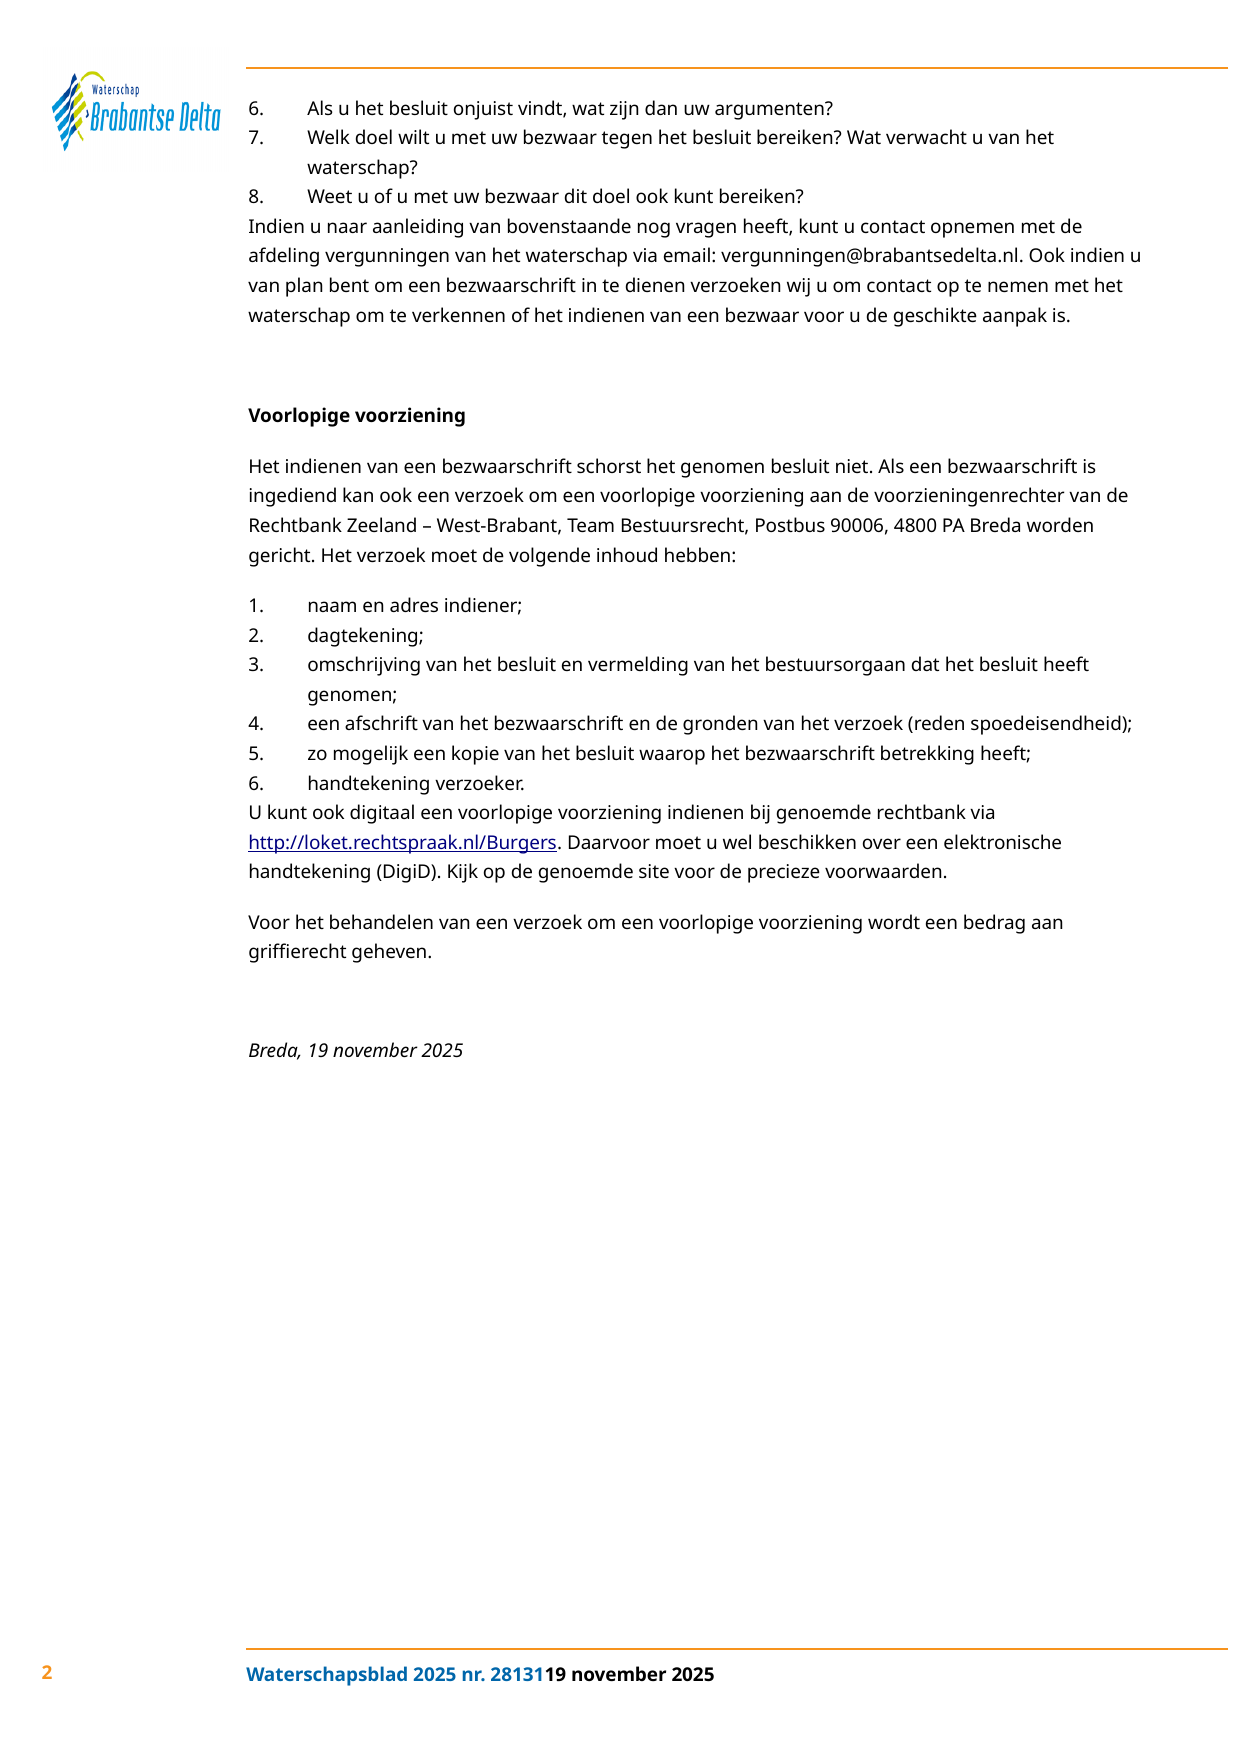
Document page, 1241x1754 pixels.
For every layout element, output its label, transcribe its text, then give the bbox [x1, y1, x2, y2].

list handtekening verzoeker. [248, 770, 1152, 796]
text Breda, 19 november 2025 [248, 1037, 1152, 1062]
list Als u het besluit onjuist vindt, wat zijn dan uw argumenten? [248, 95, 1152, 121]
text Voor het behandelen van een verzoek om een voorlopige voorziening wordt een bedrag aan griffierecht geheven. [248, 909, 1152, 964]
list Weet u of u met uw bezwaar dit doel ook kunt bereiken? [248, 183, 1152, 209]
text Het indienen van een bezwaarschrift schorst het genomen besluit niet. Als een bezwaarschrift is ingediend kan ook een verzoek om een voorlopige voorziening aan de voorzieningenrechter van de Rechtbank Zeeland – West-Brabant, Team Bestuursrecht, Postbus 90006, 4800 PA Breda worden gericht. Het verzoek moet de volgende inhoud hebben: [248, 453, 1152, 568]
list omschrijving van het besluit en vermelding van het bestuursorgaan dat het besluit heeft genomen; [248, 651, 1152, 707]
text Voorlopige voorziening [248, 403, 1152, 428]
list zo mogelijk een kopie van het besluit waarop het bezwaarschrift betrekking heeft; [248, 740, 1152, 766]
text U kunt ook digitaal een voorlopige voorziening indienen bij genoemde rechtbank via http://loket.rechtspraak.nl/Burgers. Daarvoor moet u wel beschikken over een elektronische handtekening (DigiD). Kijk op de genoemde site voor de precieze voorwaarden. [248, 799, 1152, 884]
picture [41, 47, 231, 172]
list naam en adres indiener; [248, 592, 1152, 618]
text Indien u naar aanleiding van bovenstaande nog vragen heeft, kunt u contact opnemen met de afdeling vergunningen van het waterschap via email: vergunningen@brabantsedelta.nl. Ook indien u van plan bent om een bezwaarschrift in te dienen verzoeken wij u om contact op te nemen met het waterschap om te verkennen of het indienen van een bezwaar voor u de geschikte aanpak is. [248, 213, 1152, 328]
list dagtekening; [248, 622, 1152, 648]
list Welk doel wilt u met uw bezwaar tegen het besluit bereiken? Wat verwacht u van het waterschap? [248, 124, 1152, 180]
list een afschrift van het bezwaarschrift en de gronden van het verzoek (reden spoedeisendheid); [248, 711, 1152, 736]
